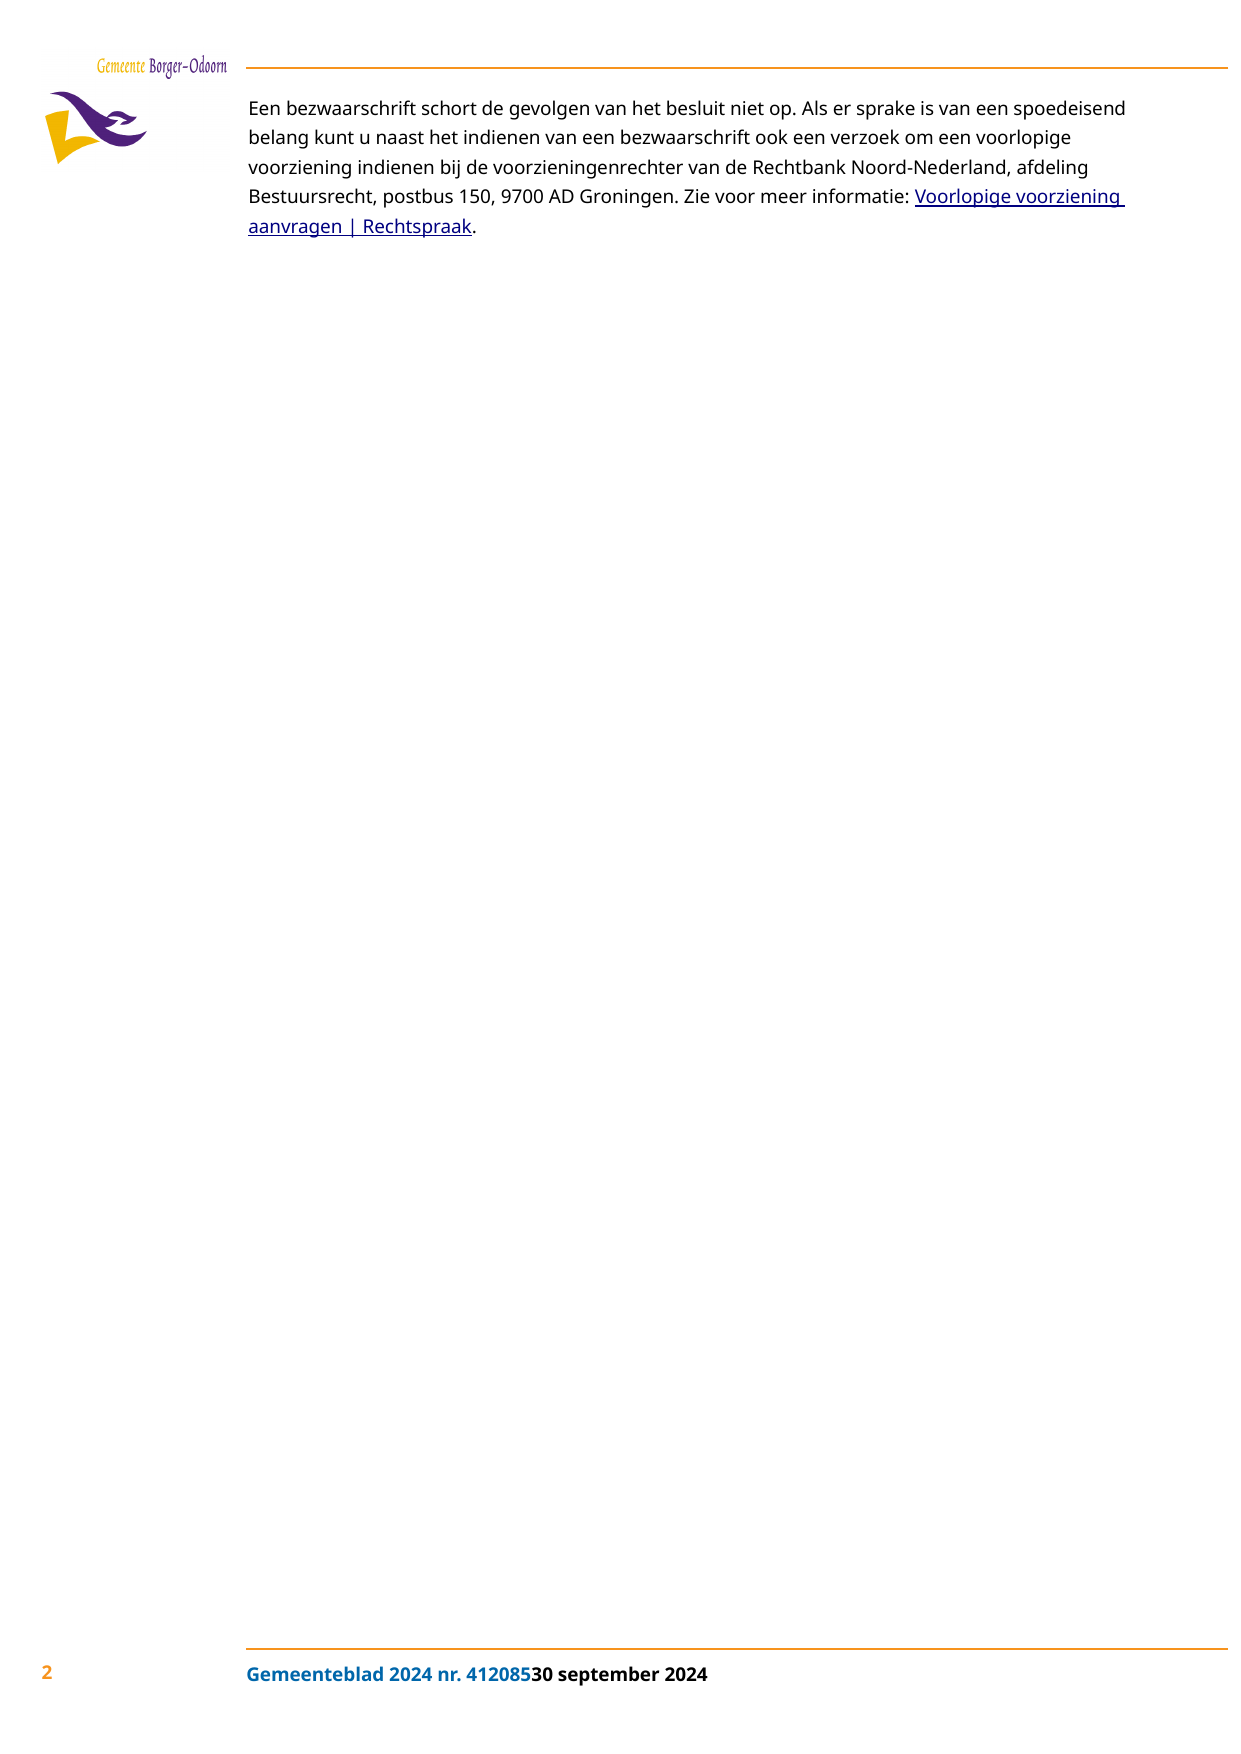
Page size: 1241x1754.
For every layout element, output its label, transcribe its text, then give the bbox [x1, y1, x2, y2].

picture [41, 47, 231, 172]
text Een bezwaarschrift schort de gevolgen van het besluit niet op. Als er sprake is van een spoedeisend belang kunt u naast het indienen van een bezwaarschrift ook een verzoek om een voorlopige voorziening indienen bij de voorzieningenrechter van de Rechtbank Noord-Nederland, afdeling Bestuursrecht, postbus 150, 9700 AD Groningen. Zie voor meer informatie: Voorlopige voorziening aanvragen | Rechtspraak. [248, 95, 1152, 239]
